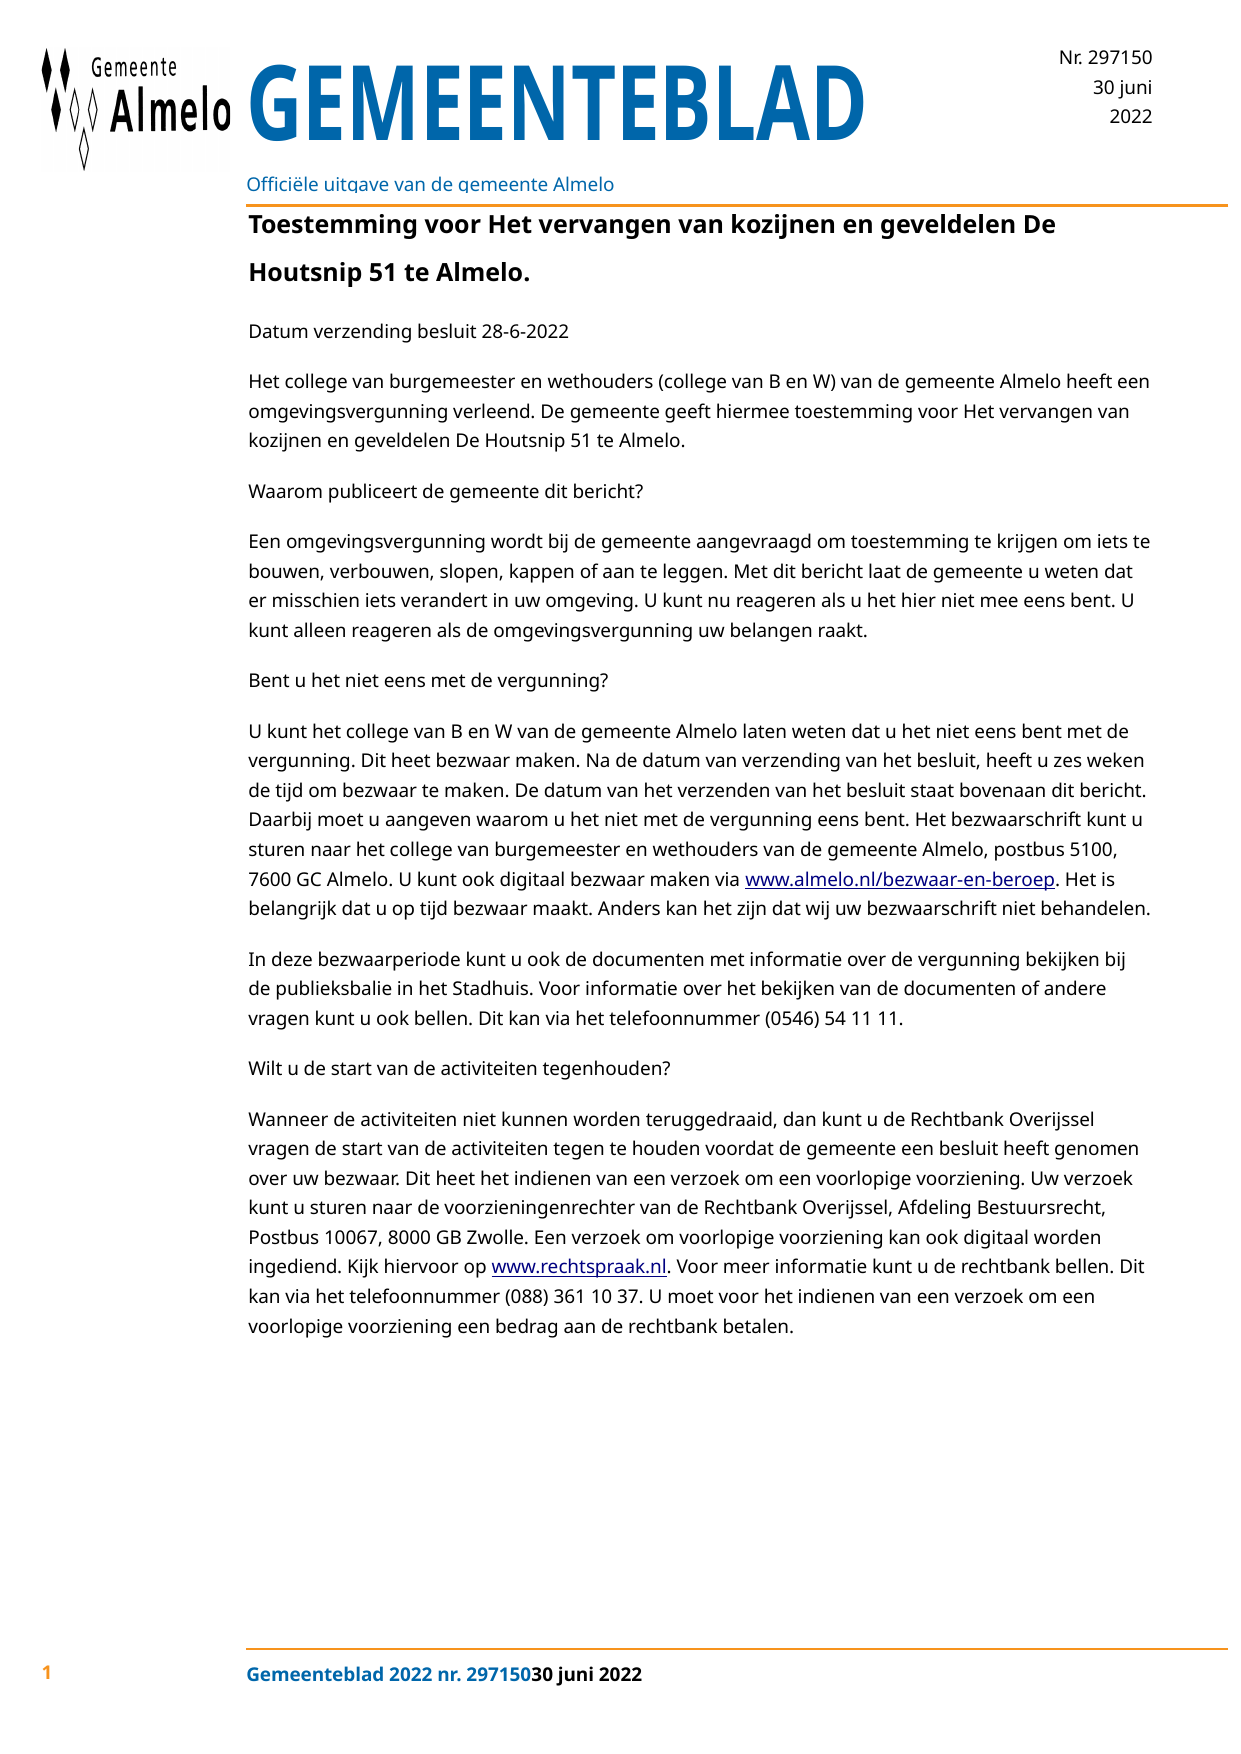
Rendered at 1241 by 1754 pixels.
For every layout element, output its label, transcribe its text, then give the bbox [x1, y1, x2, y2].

text Een omgevingsvergunning wordt bij de gemeente aangevraagd om toestemming te krijgen om iets te bouwen, verbouwen, slopen, kappen of aan te leggen. Met dit bericht laat de gemeente u weten dat er misschien iets verandert in uw omgeving. U kunt nu reageren als u het hier niet mee eens bent. U kunt alleen reageren als de omgevingsvergunning uw belangen raakt. [248, 528, 1152, 643]
text Toestemming voor Het vervangen van kozijnen en geveldelen De Houtsnip 51 te Almelo. [248, 207, 1152, 288]
text Wilt u de start van de activiteiten tegenhouden? [248, 1055, 1152, 1081]
text Wanneer de activiteiten niet kunnen worden teruggedraaid, dan kunt u de Rechtbank Overijssel vragen de start van de activiteiten tegen te houden voordat de gemeente een besluit heeft genomen over uw bezwaar. Dit heet het indienen van een verzoek om een voorlopige voorziening. Uw verzoek kunt u sturen naar de voorzieningenrechter van de Rechtbank Overijssel, Afdeling Bestuursrecht, Postbus 10067, 8000 GB Zwolle. Een verzoek om voorlopige voorziening kan ook digitaal worden ingediend. Kijk hiervoor op www.rechtspraak.nl. Voor meer informatie kunt u de rechtbank bellen. Dit kan via het telefoonnummer (088) 361 10 37. U moet voor het indienen van een verzoek om een voorlopige voorziening een bedrag aan de rechtbank betalen. [248, 1106, 1152, 1339]
text Datum verzending besluit 28-6-2022 [248, 318, 1152, 344]
text Het college van burgemeester en wethouders (college van B en W) van de gemeente Almelo heeft een omgevingsvergunning verleend. De gemeente geeft hiermee toestemming voor Het vervangen van kozijnen en geveldelen De Houtsnip 51 te Almelo. [248, 368, 1152, 453]
text U kunt het college van B en W van de gemeente Almelo laten weten dat u het niet eens bent met de vergunning. Dit heet bezwaar maken. Na de datum van verzending van het besluit, heeft u zes weken de tijd om bezwaar te maken. De datum van het verzenden van het besluit staat bovenaan dit bericht. Daarbij moet u aangeven waarom u het niet met de vergunning eens bent. Het bezwaarschrift kunt u sturen naar het college van burgemeester en wethouders van de gemeente Almelo, postbus 5100, 7600 GC Almelo. U kunt ook digitaal bezwaar maken via www.almelo.nl/bezwaar-en-beroep. Het is belangrijk dat u op tijd bezwaar maakt. Anders kan het zijn dat wij uw bezwaarschrift niet behandelen. [248, 718, 1152, 921]
text In deze bezwaarperiode kunt u ook de documenten met informatie over de vergunning bekijken bij de publieksbalie in het Stadhuis. Voor informatie over het bekijken van de documenten of andere vragen kunt u ook bellen. Dit kan via het telefoonnummer (0546) 54 11 11. [248, 946, 1152, 1031]
text Bent u het niet eens met de vergunning? [248, 667, 1152, 693]
picture [41, 47, 231, 172]
text Waarom publiceert de gemeente dit bericht? [248, 478, 1152, 504]
